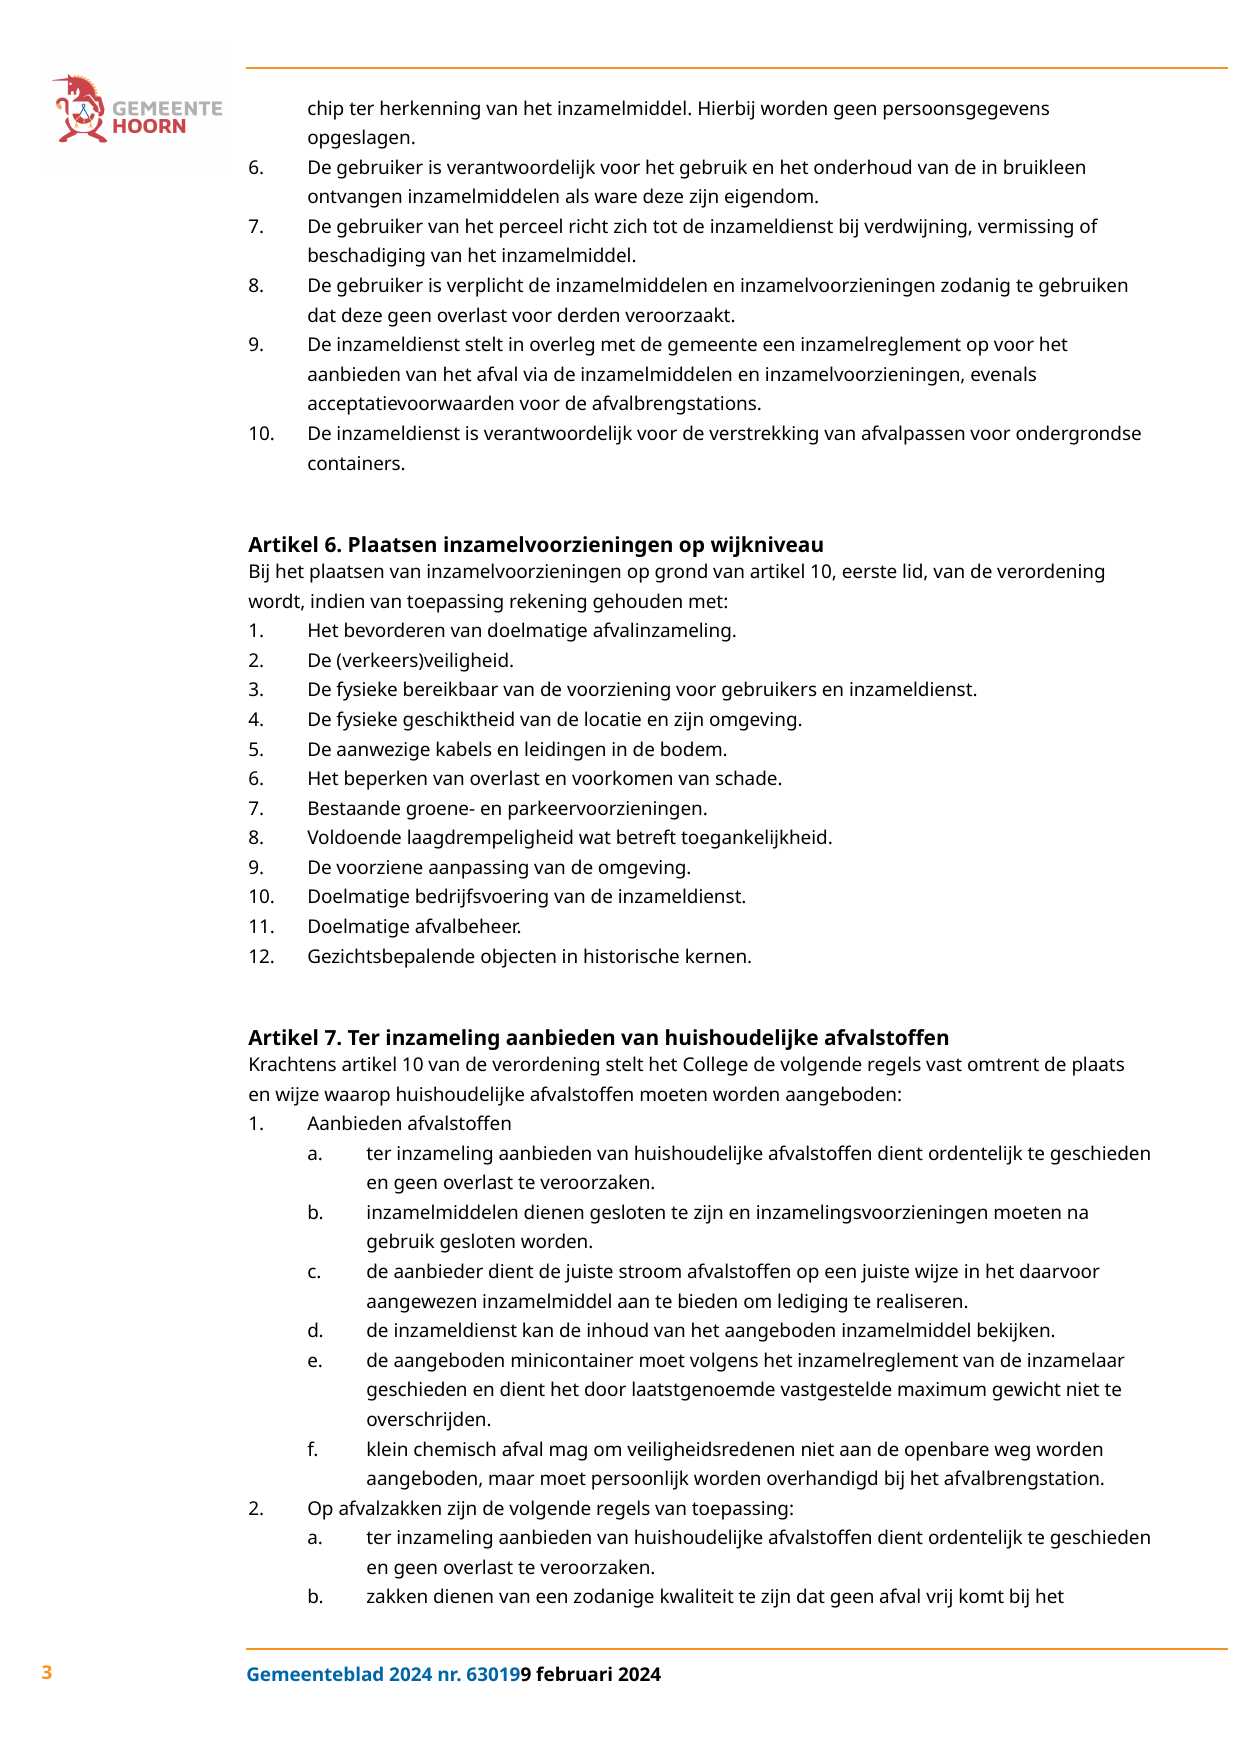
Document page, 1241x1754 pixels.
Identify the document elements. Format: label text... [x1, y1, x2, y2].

list De gebruiker is verantwoordelijk voor het gebruik en het onderhoud van de in bruikleen ontvangen inzamelmiddelen als ware deze zijn eigendom. [248, 154, 1152, 209]
text Krachtens artikel 10 van de verordening stelt het College de volgende regels vast omtrent de plaats en wijze waarop huishoudelijke afvalstoffen moeten worden aangeboden: [248, 1051, 1152, 1107]
list De fysieke bereikbaar van de voorziening voor gebruikers en inzameldienst. [248, 677, 1152, 702]
list zakken dienen van een zodanige kwaliteit te zijn dat geen afval vrij komt bij het [307, 1584, 1152, 1609]
list De gebruiker van het perceel richt zich tot de inzameldienst bij verdwijning, vermissing of beschadiging van het inzamelmiddel. [248, 213, 1152, 268]
list de aanbieder dient de juiste stroom afvalstoffen op een juiste wijze in het daarvoor aangewezen inzamelmiddel aan te bieden om lediging te realiseren. [307, 1258, 1152, 1314]
list ter inzameling aanbieden van huishoudelijke afvalstoffen dient ordentelijk te geschieden en geen overlast te veroorzaken. [307, 1524, 1152, 1580]
list Gezichtsbepalende objecten in historische kernen. [248, 943, 1152, 968]
list De gebruiker is verplicht de inzamelmiddelen en inzamelvoorzieningen zodanig te gebruiken dat deze geen overlast voor derden veroorzaakt. [248, 272, 1152, 328]
list de inzameldienst kan de inhoud van het aangeboden inzamelmiddel bekijken. [307, 1317, 1152, 1343]
list De (verkeers)veiligheid. [248, 647, 1152, 673]
text Bij het plaatsen van inzamelvoorzieningen op grond van artikel 10, eerste lid, van de verordening wordt, indien van toepassing rekening gehouden met: [248, 558, 1152, 613]
list Doelmatige bedrijfsvoering van de inzameldienst. [248, 884, 1152, 909]
text Artikel 6. Plaatsen inzamelvoorzieningen op wijkniveau [248, 530, 1152, 558]
list Het beperken van overlast en voorkomen van schade. [248, 765, 1152, 791]
list De inzameldienst is verantwoordelijk voor de verstrekking van afvalpassen voor ondergrondse containers. [248, 420, 1152, 476]
list de aangeboden minicontainer moet volgens het inzamelreglement van de inzamelaar geschieden en dient het door laatstgenoemde vastgestelde maximum gewicht niet te overschrijden. [307, 1347, 1152, 1432]
list De fysieke geschiktheid van de locatie en zijn omgeving. [248, 706, 1152, 732]
list De voorziene aanpassing van de omgeving. [248, 854, 1152, 880]
list Doelmatige afvalbeheer. [248, 913, 1152, 939]
list chip ter herkenning van het inzamelmiddel. Hierbij worden geen persoonsgegevens opgeslagen. [248, 95, 1152, 150]
list Bestaande groene- en parkeervoorzieningen. [248, 795, 1152, 821]
list Op afvalzakken zijn de volgende regels van toepassing: [248, 1495, 1152, 1521]
list Voldoende laagdrempeligheid wat betreft toegankelijkheid. [248, 824, 1152, 850]
list De aanwezige kabels en leidingen in de bodem. [248, 736, 1152, 761]
text Artikel 7. Ter inzameling aanbieden van huishoudelijke afvalstoffen [248, 1023, 1152, 1051]
list klein chemisch afval mag om veiligheidsredenen niet aan de openbare weg worden aangeboden, maar moet persoonlijk worden overhandigd bij het afvalbrengstation. [307, 1436, 1152, 1491]
list De inzameldienst stelt in overleg met de gemeente een inzamelreglement op voor het aanbieden van het afval via de inzamelmiddelen en inzamelvoorzieningen, evenals acceptatievoorwaarden voor de afvalbrengstations. [248, 331, 1152, 416]
list Aanbieden afvalstoffen [248, 1110, 1152, 1136]
list Het bevorderen van doelmatige afvalinzameling. [248, 617, 1152, 643]
picture [41, 47, 231, 172]
list inzamelmiddelen dienen gesloten te zijn en inzamelingsvoorzieningen moeten na gebruik gesloten worden. [307, 1199, 1152, 1254]
list ter inzameling aanbieden van huishoudelijke afvalstoffen dient ordentelijk te geschieden en geen overlast te veroorzaken. [307, 1140, 1152, 1195]
